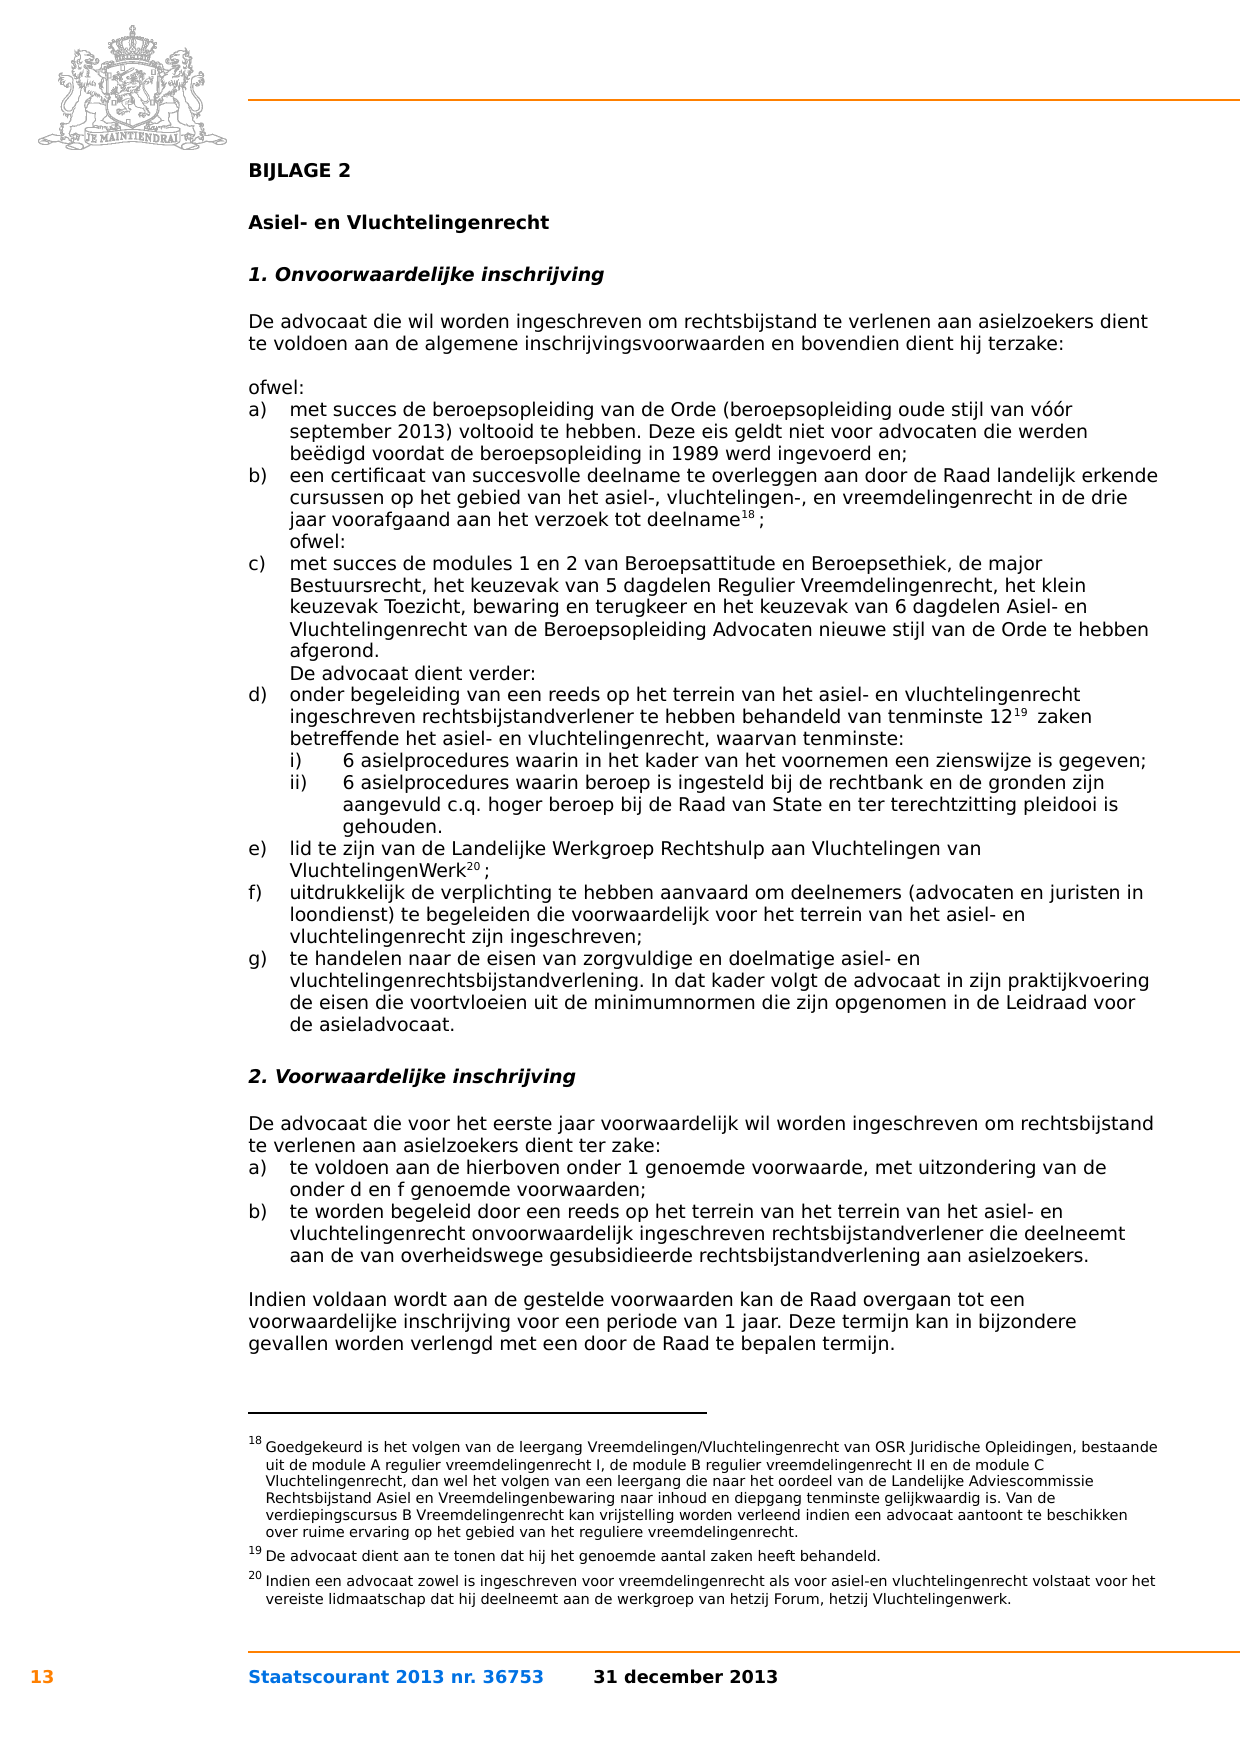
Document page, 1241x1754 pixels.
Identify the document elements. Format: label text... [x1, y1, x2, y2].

text Indien een advocaat zowel is ingeschreven voor vreemdelingenrecht als voor asiel-en vluchtelingenrecht volstaat voor het vereiste lidmaatschap dat hij deelneemt aan de werkgroep van hetzij Forum, hetzij Vluchtelingenwerk. [248, 1569, 1163, 1608]
text e) lid te zijn van de Landelijke Werkgroep Rechtshulp aan Vluchtelingen van VluchtelingenWerk; [248, 838, 1163, 882]
text i) 6 asielprocedures waarin in het kader van het voornemen een zienswijze is gegeven; [289, 750, 1163, 772]
text gevallen worden verlengd met een door de Raad te bepalen termijn. [248, 1333, 1163, 1355]
picture [38, 25, 227, 150]
subtitle 1. Onvoorwaardelijke inschrijving [248, 264, 1163, 286]
text ofwel: [248, 377, 1163, 399]
text g) te handelen naar de eisen van zorgvuldige en doelmatige asiel- en vluchtelingenrechtsbijstandverlening. In dat kader volgt de advocaat in zijn praktijkvoering de eisen die voortvloeien uit de minimumnormen die zijn opgenomen in de Leidraad voor de asieladvocaat. [248, 948, 1163, 1036]
text b) te worden begeleid door een reeds op het terrein van het terrein van het asiel- en vluchtelingenrecht onvoorwaardelijk ingeschreven rechtsbijstandverlener die deelneemt aan de van overheidswege gesubsidieerde rechtsbijstandverlening aan asielzoekers. [248, 1201, 1163, 1267]
text De advocaat dient verder: [289, 662, 1163, 684]
text De advocaat die voor het eerste jaar voorwaardelijk wil worden ingeschreven om rechtsbijstand te verlenen aan asielzoekers dient ter zake: [248, 1113, 1163, 1157]
subtitle Asiel- en Vluchtelingenrecht [248, 212, 1163, 234]
text a) te voldoen aan de hierboven onder 1 genoemde voorwaarde, met uitzondering van de onder d en f genoemde voorwaarden; [248, 1157, 1163, 1201]
subtitle BIJLAGE 2 [248, 160, 1163, 182]
text De advocaat dient aan te tonen dat hij het genoemde aantal zaken heeft behandeld. [248, 1544, 1163, 1566]
text d) onder begeleiding van een reeds op het terrein van het asiel- en vluchtelingenrecht ingeschreven rechtsbijstandverlener te hebben behandeld van tenminste 12 zaken betreffende het asiel- en vluchtelingenrecht, waarvan tenminste: [248, 684, 1163, 750]
text ofwel: [289, 531, 1163, 552]
text ii) 6 asielprocedures waarin beroep is ingesteld bij de rechtbank en de gronden zijn aangevuld c.q. hoger beroep bij de Raad van State en ter terechtzitting pleidooi is gehouden. [289, 772, 1163, 838]
text De advocaat die wil worden ingeschreven om rechtsbijstand te verlenen aan asielzoekers dient te voldoen aan de algemene inschrijvingsvoorwaarden en bovendien dient hij terzake: [248, 311, 1163, 355]
text f) uitdrukkelijk de verplichting te hebben aanvaard om deelnemers (advocaten en juristen in loondienst) te begeleiden die voorwaardelijk voor het terrein van het asiel- en vluchtelingenrecht zijn ingeschreven; [248, 882, 1163, 948]
subtitle 2. Voorwaardelijke inschrijving [248, 1066, 1163, 1088]
text Goedgekeurd is het volgen van de leergang Vreemdelingen/Vluchtelingenrecht van OSR Juridische Opleidingen, bestaande uit de module A regulier vreemdelingenrecht I, de module B regulier vreemdelingenrecht II en de module C Vluchtelingenrecht, dan wel het volgen van een leergang die naar het oordeel van de Landelijke Adviescommissie Rechtsbijstand Asiel en Vreemdelingenbewaring naar inhoud en diepgang tenminste gelijkwaardig is. Van de verdiepingscursus B Vreemdelingenrecht kan vrijstelling worden verleend indien een advocaat aantoont te beschikken over ruime ervaring op het gebied van het reguliere vreemdelingenrecht. [248, 1434, 1163, 1541]
text b) een certificaat van succesvolle deelname te overleggen aan door de Raad landelijk erkende cursussen op het gebied van het asiel-, vluchtelingen-, en vreemdelingenrecht in de drie jaar voorafgaand aan het verzoek tot deelname; [248, 464, 1163, 531]
text c) met succes de modules 1 en 2 van Beroepsattitude en Beroepsethiek, de major Bestuursrecht, het keuzevak van 5 dagdelen Regulier Vreemdelingenrecht, het klein keuzevak Toezicht, bewaring en terugkeer en het keuzevak van 6 dagdelen Asiel- en Vluchtelingenrecht van de Beroepsopleiding Advocaten nieuwe stijl van de Orde te hebben afgerond. [248, 552, 1163, 662]
text a) met succes de beroepsopleiding van de Orde (beroepsopleiding oude stijl van vóór september 2013) voltooid te hebben. Deze eis geldt niet voor advocaten die werden beëdigd voordat de beroepsopleiding in 1989 werd ingevoerd en; [248, 399, 1163, 464]
text Indien voldaan wordt aan de gestelde voorwaarden kan de Raad overgaan tot een voorwaardelijke inschrijving voor een periode van 1 jaar. Deze termijn kan in bijzondere [248, 1289, 1163, 1333]
